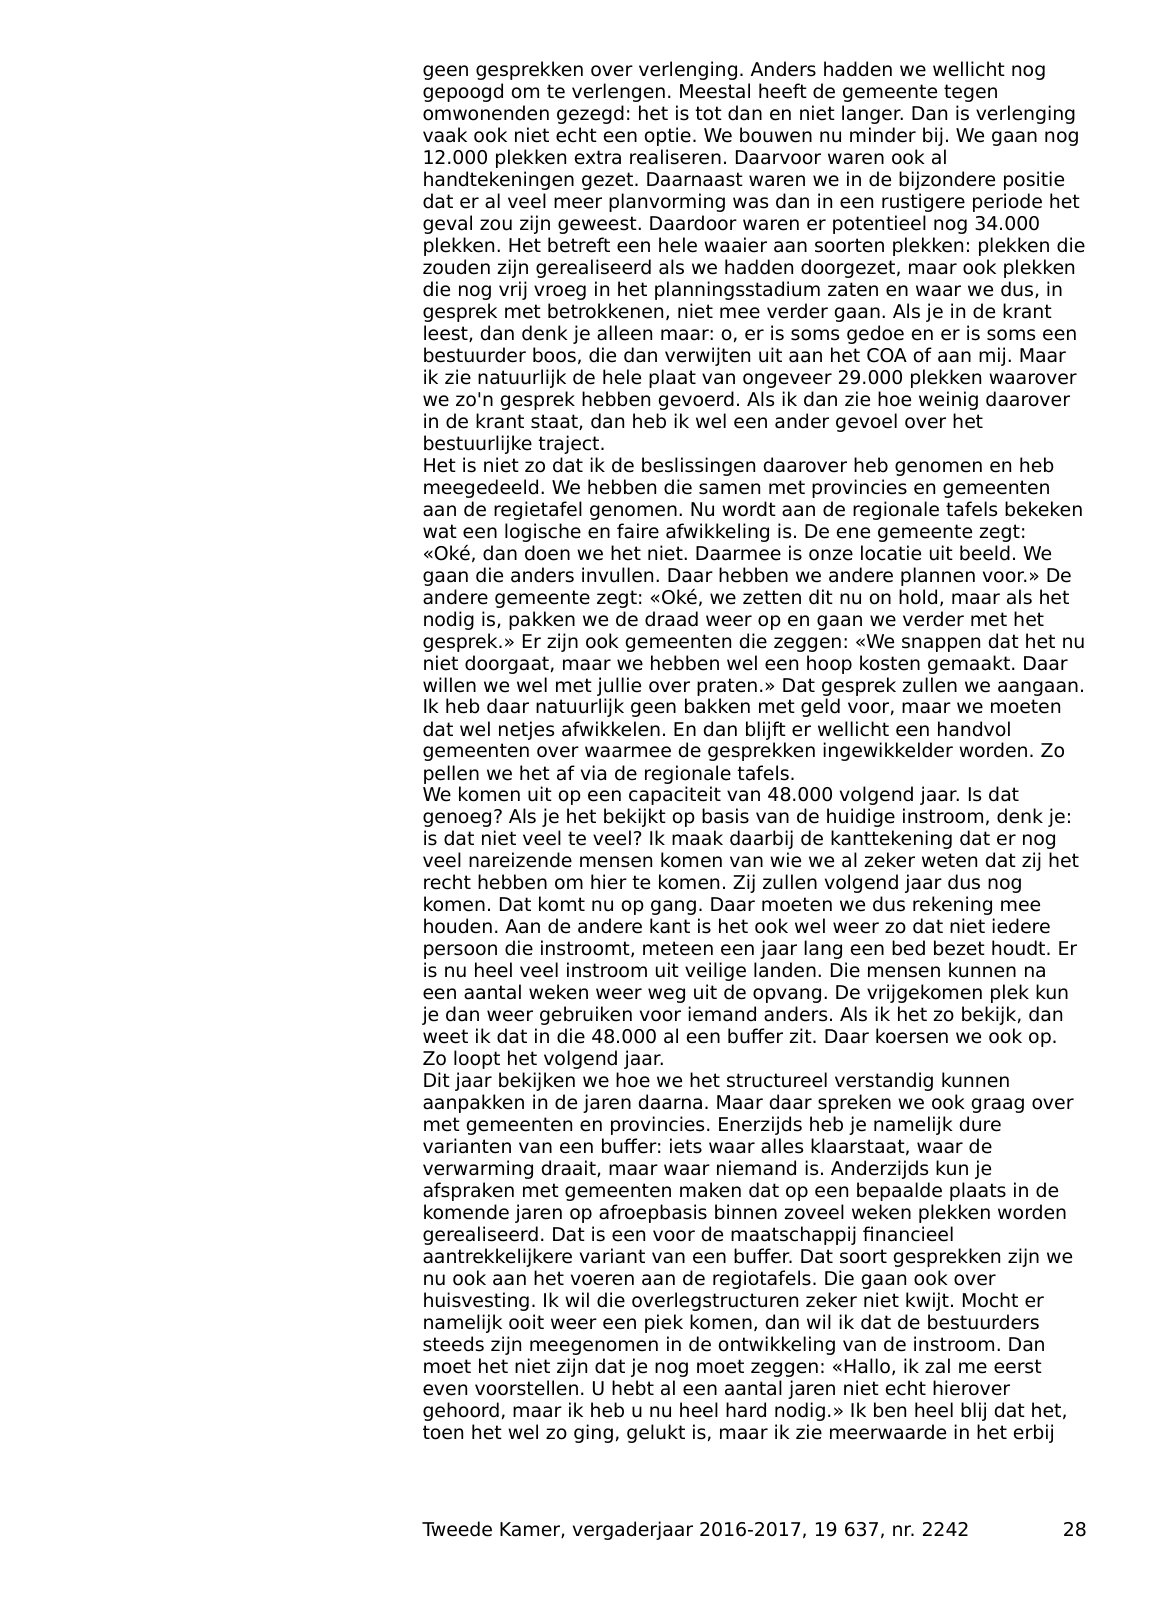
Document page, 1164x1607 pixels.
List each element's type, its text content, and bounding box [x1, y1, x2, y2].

text Het is niet zo dat ik de beslissingen daarover heb genomen en heb meegedeeld. We hebben die samen met provincies en gemeenten aan de regietafel genomen. Nu wordt aan de regionale tafels bekeken wat een logische en faire afwikkeling is. De ene gemeente zegt: «Oké, dan doen we het niet. Daarmee is onze locatie uit beeld. We gaan die anders invullen. Daar hebben we andere plannen voor.» De andere gemeente zegt: «Oké, we zetten dit nu on hold, maar als het nodig is, pakken we de draad weer op en gaan we verder met het gesprek.» Er zijn ook gemeenten die zeggen: «We snappen dat het nu niet doorgaat, maar we hebben wel een hoop kosten gemaakt. Daar willen we wel met jullie over praten.» Dat gesprek zullen we aangaan. Ik heb daar natuurlijk geen bakken met geld voor, maar we moeten dat wel netjes afwikkelen. En dan blijft er wellicht een handvol gemeenten over waarmee de gesprekken ingewikkelder worden. Zo pellen we het af via de regionale tafels. [422, 455, 1087, 784]
text Dit jaar bekijken we hoe we het structureel verstandig kunnen aanpakken in de jaren daarna. Maar daar spreken we ook graag over met gemeenten en provincies. Enerzijds heb je namelijk dure varianten van een buffer: iets waar alles klaarstaat, waar de verwarming draait, maar waar niemand is. Anderzijds kun je afspraken met gemeenten maken dat op een bepaalde plaats in de komende jaren op afroepbasis binnen zoveel weken plekken worden gerealiseerd. Dat is een voor de maatschappij financieel aantrekkelijkere variant van een buffer. Dat soort gesprekken zijn we nu ook aan het voeren aan de regiotafels. Die gaan ook over huisvesting. Ik wil die overlegstructuren zeker niet kwijt. Mocht er namelijk ooit weer een piek komen, dan wil ik dat de bestuurders steeds zijn meegenomen in de ontwikkeling van de instroom. Dan moet het niet zijn dat je nog moet zeggen: «Hallo, ik zal me eerst even voorstellen. U hebt al een aantal jaren niet echt hierover gehoord, maar ik heb u nu heel hard nodig.» Ik ben heel blij dat het, toen het wel zo ging, gelukt is, maar ik zie meerwaarde in het erbij [422, 1070, 1087, 1444]
text We komen uit op een capaciteit van 48.000 volgend jaar. Is dat genoeg? Als je het bekijkt op basis van de huidige instroom, denk je: is dat niet veel te veel? Ik maak daarbij de kanttekening dat er nog veel nareizende mensen komen van wie we al zeker weten dat zij het recht hebben om hier te komen. Zij zullen volgend jaar dus nog komen. Dat komt nu op gang. Daar moeten we dus rekening mee houden. Aan de andere kant is het ook wel weer zo dat niet iedere persoon die instroomt, meteen een jaar lang een bed bezet houdt. Er is nu heel veel instroom uit veilige landen. Die mensen kunnen na een aantal weken weer weg uit de opvang. De vrijgekomen plek kun je dan weer gebruiken voor iemand anders. Als ik het zo bekijk, dan weet ik dat in die 48.000 al een buffer zit. Daar koersen we ook op. Zo loopt het volgend jaar. [422, 784, 1087, 1070]
text geen gesprekken over verlenging. Anders hadden we wellicht nog gepoogd om te verlengen. Meestal heeft de gemeente tegen omwonenden gezegd: het is tot dan en niet langer. Dan is verlenging vaak ook niet echt een optie. We bouwen nu minder bij. We gaan nog 12.000 plekken extra realiseren. Daarvoor waren ook al handtekeningen gezet. Daarnaast waren we in de bijzondere positie dat er al veel meer planvorming was dan in een rustigere periode het geval zou zijn geweest. Daardoor waren er potentieel nog 34.000 plekken. Het betreft een hele waaier aan soorten plekken: plekken die zouden zijn gerealiseerd als we hadden doorgezet, maar ook plekken die nog vrij vroeg in het planningsstadium zaten en waar we dus, in gesprek met betrokkenen, niet mee verder gaan. Als je in de krant leest, dan denk je alleen maar: o, er is soms gedoe en er is soms een bestuurder boos, die dan verwijten uit aan het COA of aan mij. Maar ik zie natuurlijk de hele plaat van ongeveer 29.000 plekken waarover we zo'n gesprek hebben gevoerd. Als ik dan zie hoe weinig daarover in de krant staat, dan heb ik wel een ander gevoel over het bestuurlijke traject. [422, 59, 1087, 455]
